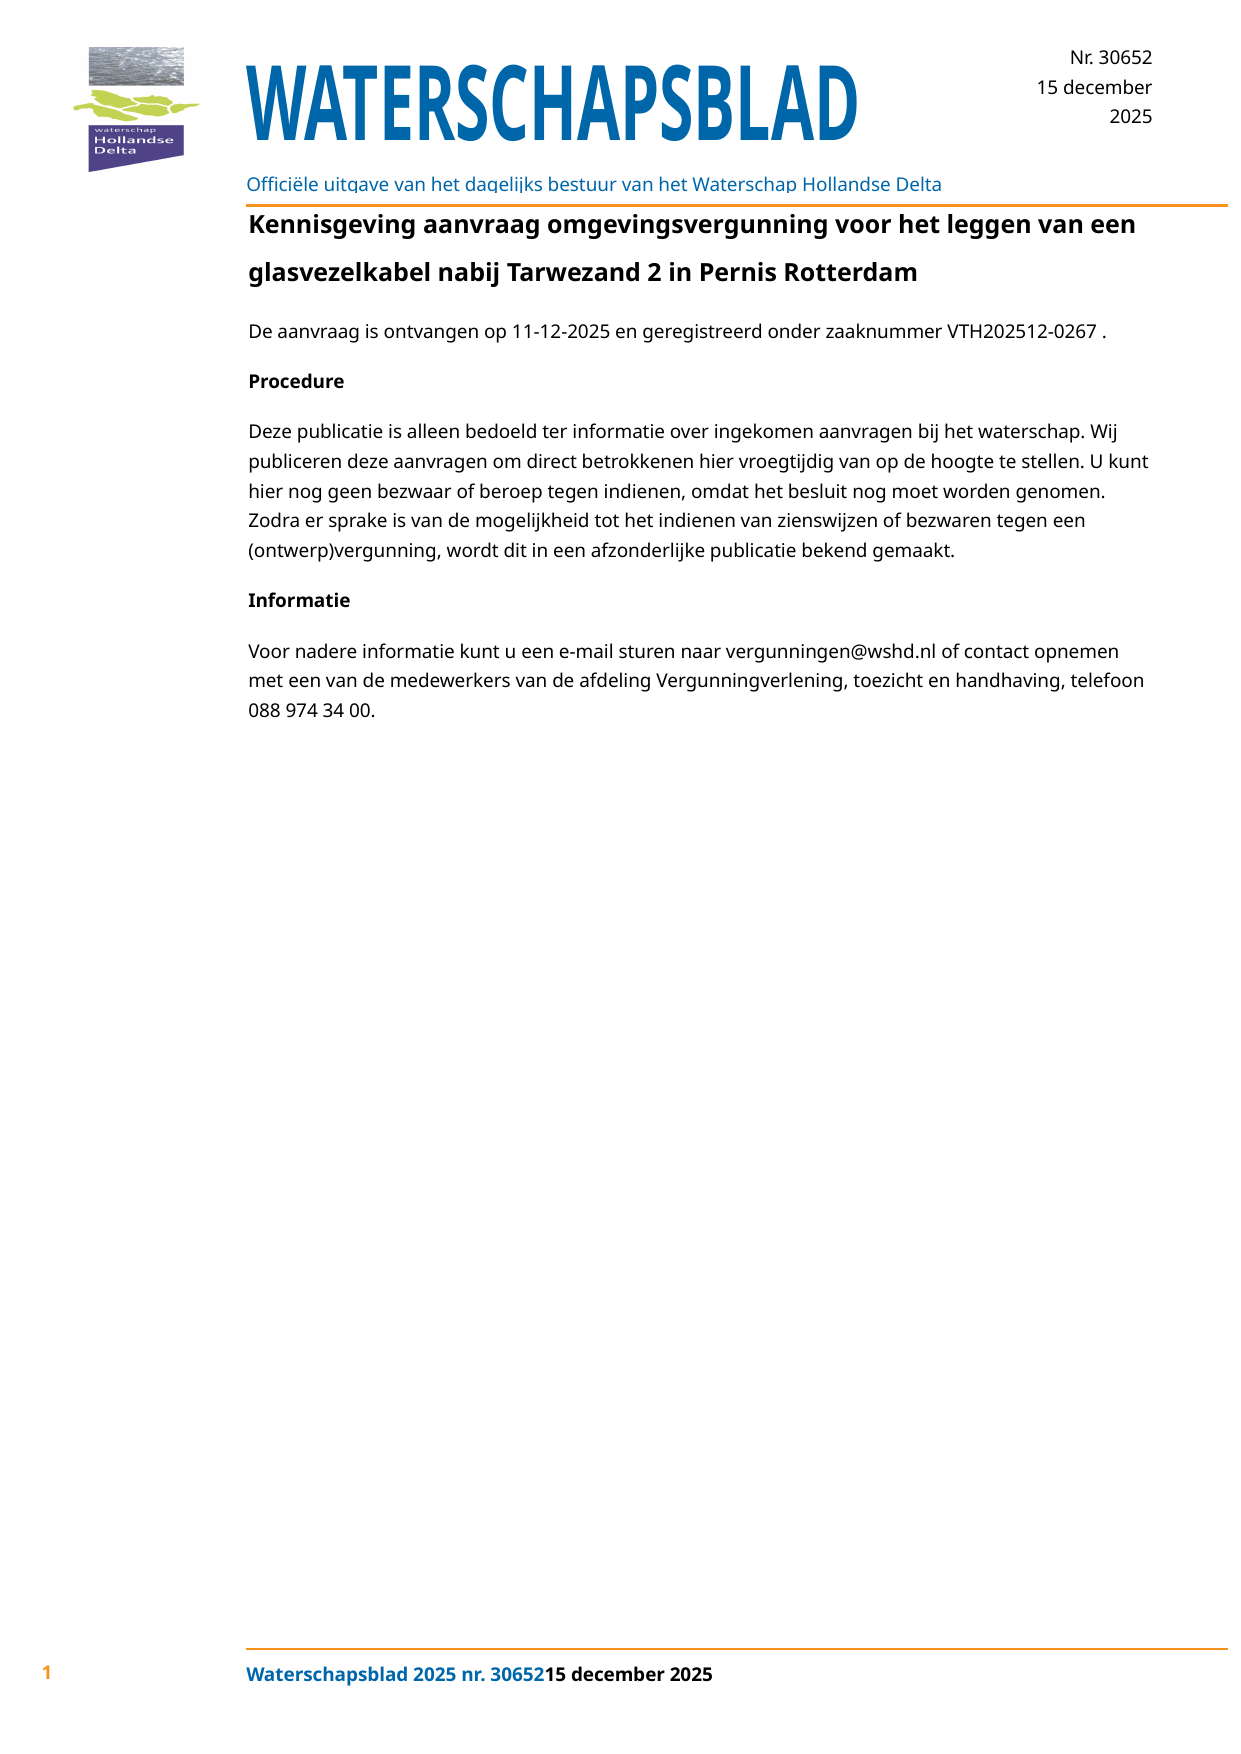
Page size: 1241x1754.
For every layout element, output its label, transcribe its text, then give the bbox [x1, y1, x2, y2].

picture [41, 47, 231, 172]
text Voor nadere informatie kunt u een e-mail sturen naar vergunningen@wshd.nl of contact opnemen met een van de medewerkers van de afdeling Vergunningverlening, toezicht en handhaving, telefoon 088 974 34 00. [248, 638, 1152, 723]
text Procedure [248, 368, 1152, 394]
text De aanvraag is ontvangen op 11-12-2025 en geregistreerd onder zaaknummer VTH202512-0267 . [248, 318, 1152, 344]
text Kennisgeving aanvraag omgevingsvergunning voor het leggen van een glasvezelkabel nabij Tarwezand 2 in Pernis Rotterdam [248, 207, 1152, 288]
text Informatie [248, 587, 1152, 613]
text Deze publicatie is alleen bedoeld ter informatie over ingekomen aanvragen bij het waterschap. Wij publiceren deze aanvragen om direct betrokkenen hier vroegtijdig van op de hoogte te stellen. U kunt hier nog geen bezwaar of beroep tegen indienen, omdat het besluit nog moet worden genomen. Zodra er sprake is van de mogelijkheid tot het indienen van zienswijzen of bezwaren tegen een (ontwerp)vergunning, wordt dit in een afzonderlijke publicatie bekend gemaakt. [248, 419, 1152, 563]
